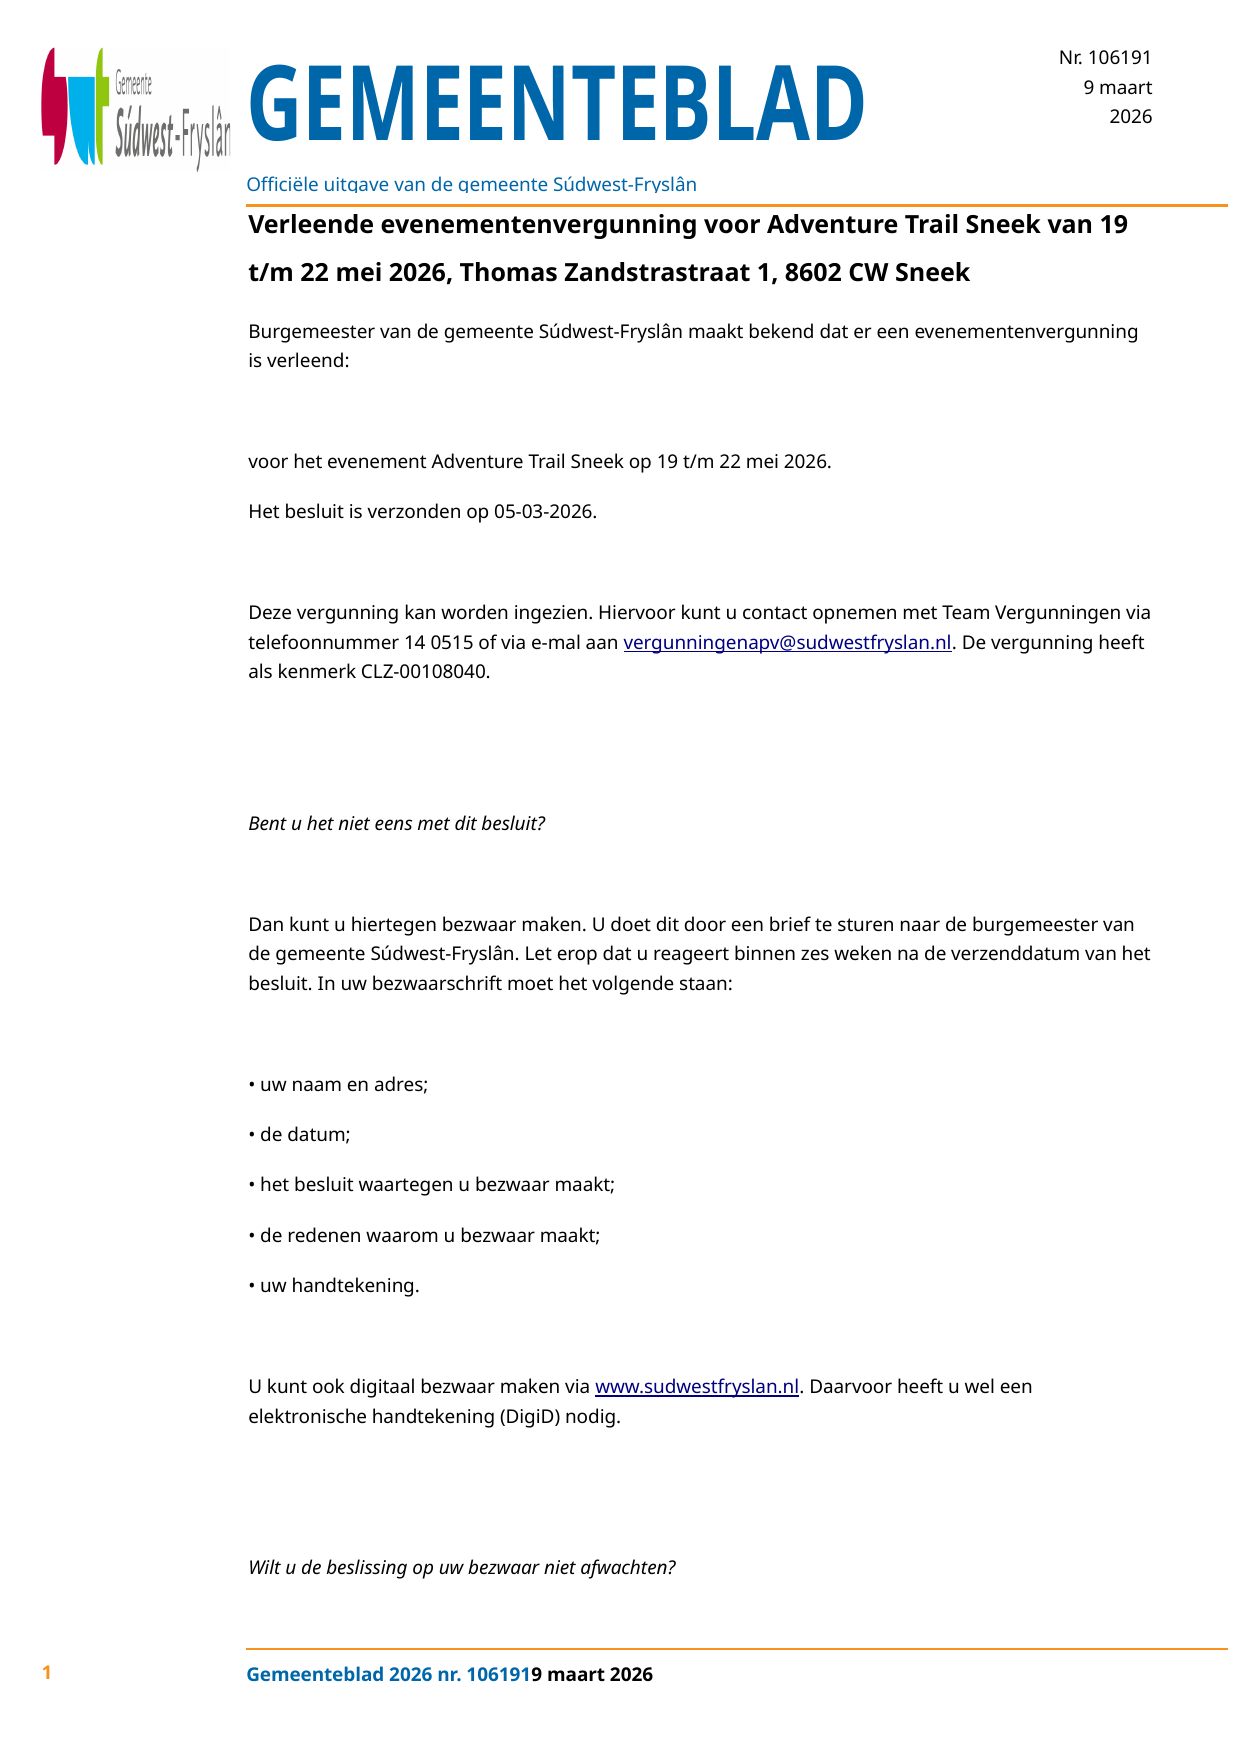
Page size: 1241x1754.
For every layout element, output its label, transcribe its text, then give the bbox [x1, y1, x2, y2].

picture [41, 47, 231, 172]
text Verleende evenementenvergunning voor Adventure Trail Sneek van 19 t/m 22 mei 2026, Thomas Zandstrastraat 1, 8602 CW Sneek [248, 207, 1152, 288]
text Burgemeester van de gemeente Súdwest-Fryslân maakt bekend dat er een evenementenvergunning is verleend: [248, 318, 1152, 373]
text Het besluit is verzonden op 05-03-2026. [248, 499, 1152, 524]
text voor het evenement Adventure Trail Sneek op 19 t/m 22 mei 2026. [248, 448, 1152, 474]
text • uw handtekening. [248, 1272, 1152, 1298]
text • uw naam en adres; [248, 1071, 1152, 1097]
text U kunt ook digitaal bezwaar maken via www.sudwestfryslan.nl. Daarvoor heeft u wel een elektronische handtekening (DigiD) nodig. [248, 1373, 1152, 1429]
text Dan kunt u hiertegen bezwaar maken. U doet dit door een brief te sturen naar de burgemeester van de gemeente Súdwest-Fryslân. Let erop dat u reageert binnen zes weken na de verzenddatum van het besluit. In uw bezwaarschrift moet het volgende staan: [248, 911, 1152, 996]
text • de redenen waarom u bezwaar maakt; [248, 1222, 1152, 1248]
text Deze vergunning kan worden ingezien. Hiervoor kunt u contact opnemen met Team Vergunningen via telefoonnummer 14 0515 of via e-mal aan vergunningenapv@sudwestfryslan.nl. De vergunning heeft als kenmerk CLZ-00108040. [248, 599, 1152, 684]
text • de datum; [248, 1121, 1152, 1147]
text Wilt u de beslissing op uw bezwaar niet afwachten? [248, 1554, 1152, 1580]
text • het besluit waartegen u bezwaar maakt; [248, 1172, 1152, 1197]
text Bent u het niet eens met dit besluit? [248, 810, 1152, 836]
